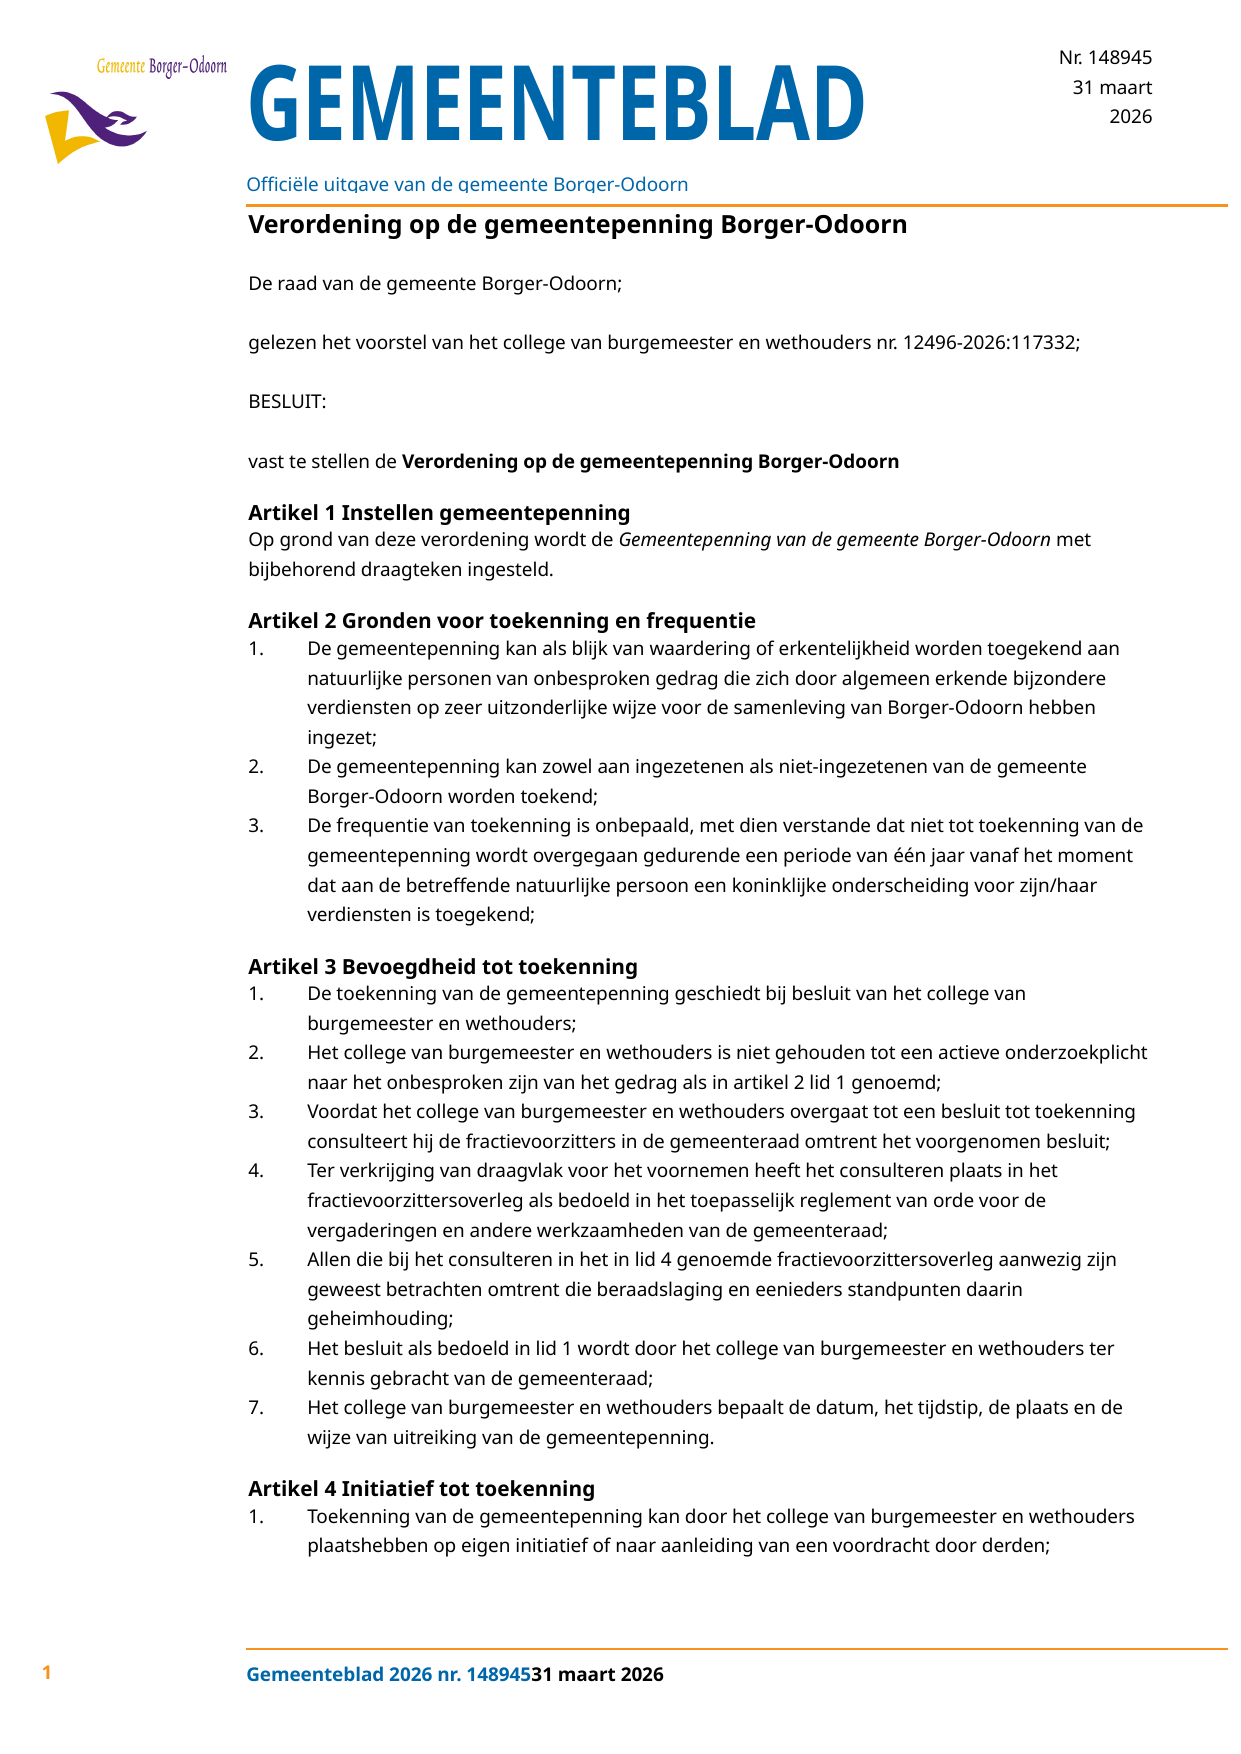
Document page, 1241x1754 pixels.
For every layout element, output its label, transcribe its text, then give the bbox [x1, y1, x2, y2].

list Het college van burgemeester en wethouders bepaalt de datum, het tijdstip, de plaats en de wijze van uitreiking van de gemeentepenning. [248, 1394, 1152, 1450]
text Artikel 4 Initiatief tot toekenning [248, 1474, 1152, 1503]
text De raad van de gemeente Borger-Odoorn; [248, 270, 1152, 296]
list Voordat het college van burgemeester en wethouders overgaat tot een besluit tot toekenning consulteert hij de fractievoorzitters in de gemeenteraad omtrent het voorgenomen besluit; [248, 1098, 1152, 1154]
picture [41, 47, 231, 172]
list Ter verkrijging van draagvlak voor het voornemen heeft het consulteren plaats in het fractievoorzittersoverleg als bedoeld in het toepasselijk reglement van orde voor de vergaderingen en andere werkzaamheden van de gemeenteraad; [248, 1158, 1152, 1243]
text Verordening op de gemeentepenning Borger-Odoorn [248, 207, 1152, 241]
text Artikel 1 Instellen gemeentepenning [248, 498, 1152, 527]
list De gemeentepenning kan zowel aan ingezetenen als niet-ingezetenen van de gemeente Borger-Odoorn worden toekend; [248, 753, 1152, 809]
text gelezen het voorstel van het college van burgemeester en wethouders nr. 12496-2026:117332; [248, 329, 1152, 355]
list De gemeentepenning kan als blijk van waardering of erkentelijkheid worden toegekend aan natuurlijke personen van onbesproken gedrag die zich door algemeen erkende bijzondere verdiensten op zeer uitzonderlijke wijze voor de samenleving van Borger-Odoorn hebben ingezet; [248, 635, 1152, 749]
text vast te stellen de Verordening op de gemeentepenning Borger-Odoorn [248, 448, 1152, 473]
list De frequentie van toekenning is onbepaald, met dien verstande dat niet tot toekenning van de gemeentepenning wordt overgegaan gedurende een periode van één jaar vanaf het moment dat aan de betreffende natuurlijke persoon een koninklijke onderscheiding voor zijn/haar verdiensten is toegekend; [248, 813, 1152, 927]
text Artikel 3 Bevoegdheid tot toekenning [248, 952, 1152, 980]
text Artikel 2 Gronden voor toekenning en frequentie [248, 607, 1152, 635]
list Toekenning van de gemeentepenning kan door het college van burgemeester en wethouders plaatshebben op eigen initiatief of naar aanleiding van een voordracht door derden; [248, 1503, 1152, 1558]
text Op grond van deze verordening wordt de Gemeentepenning van de gemeente Borger-Odoorn met bijbehorend draagteken ingesteld. [248, 527, 1152, 582]
list Het college van burgemeester en wethouders is niet gehouden tot een actieve onderzoekplicht naar het onbesproken zijn van het gedrag als in artikel 2 lid 1 genoemd; [248, 1039, 1152, 1095]
list Het besluit als bedoeld in lid 1 wordt door het college van burgemeester en wethouders ter kennis gebracht van de gemeenteraad; [248, 1335, 1152, 1391]
text BESLUIT: [248, 389, 1152, 414]
list De toekenning van de gemeentepenning geschiedt bij besluit van het college van burgemeester en wethouders; [248, 980, 1152, 1036]
list Allen die bij het consulteren in het in lid 4 genoemde fractievoorzittersoverleg aanwezig zijn geweest betrachten omtrent die beraadslaging en eenieders standpunten daarin geheimhouding; [248, 1246, 1152, 1331]
